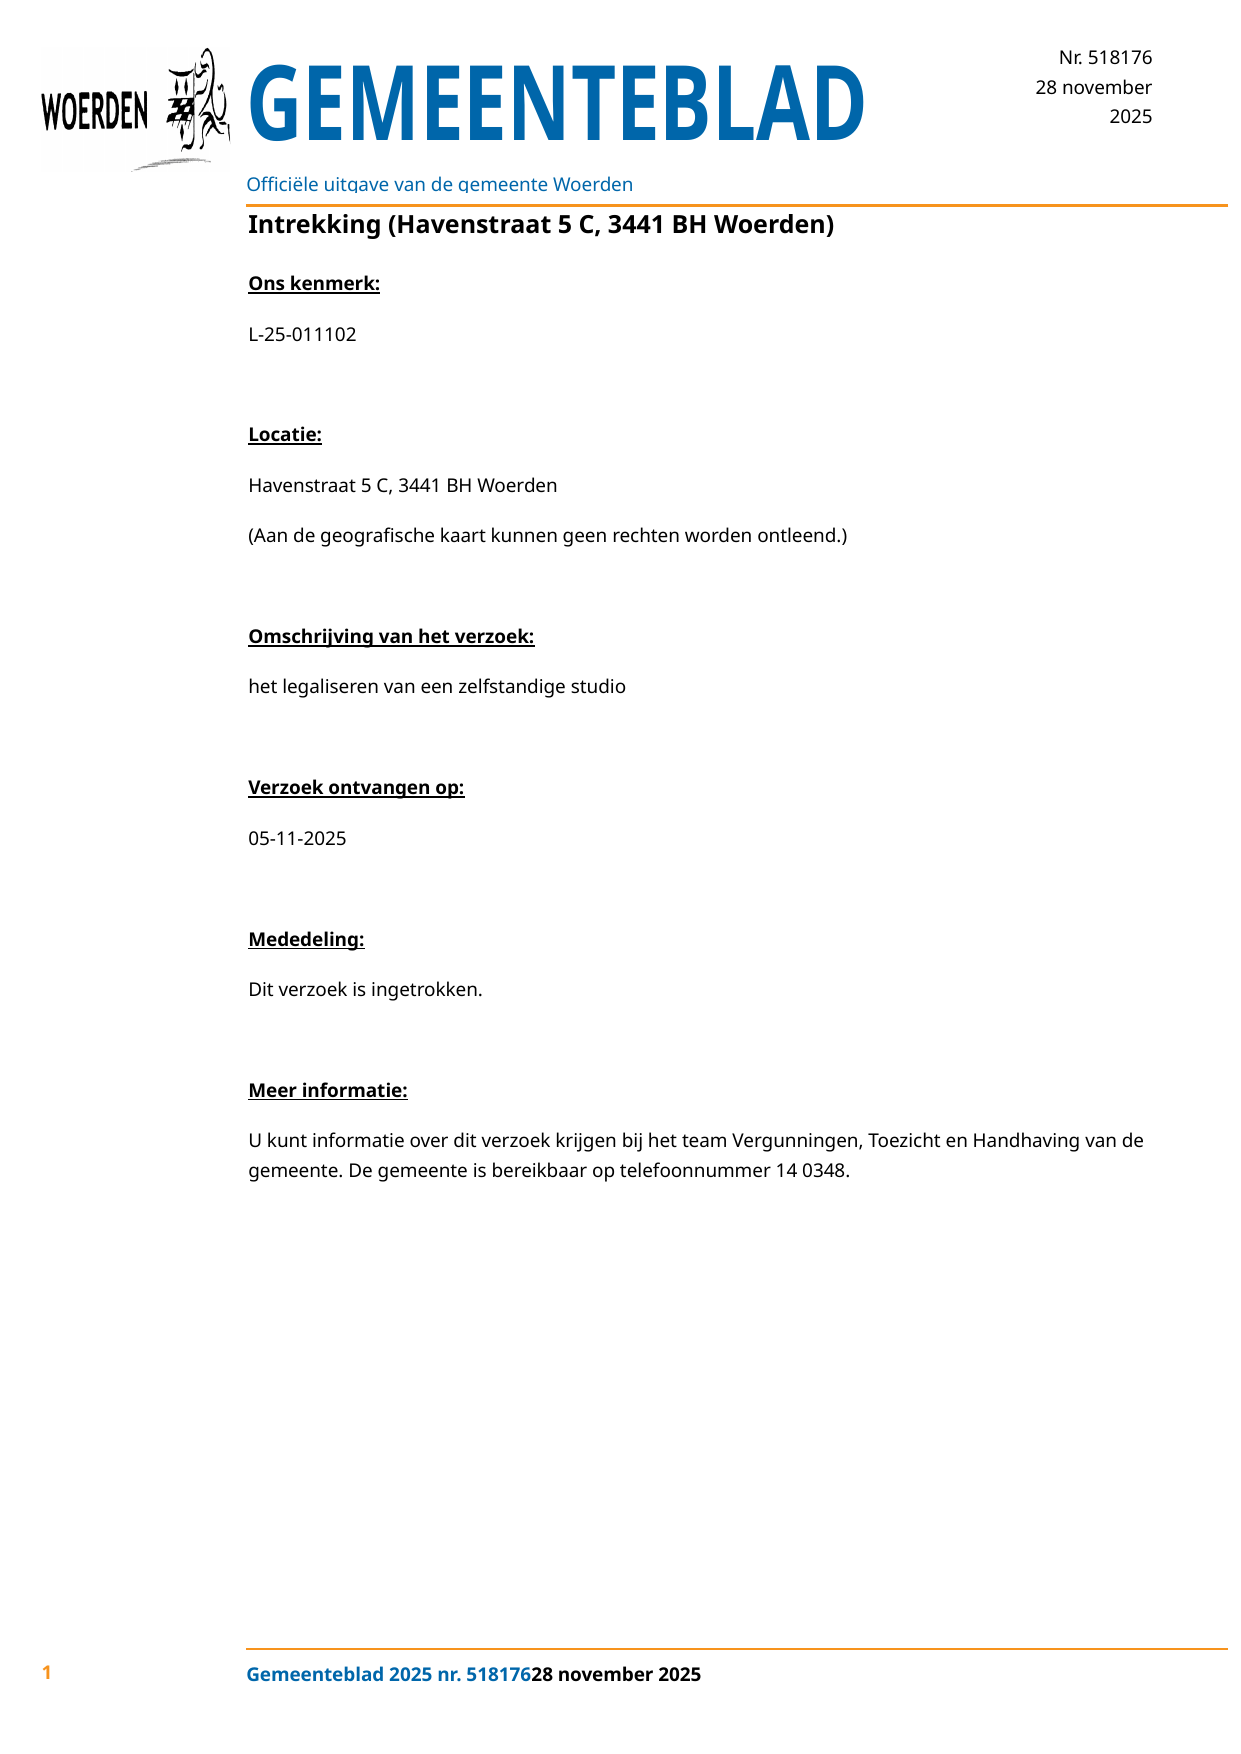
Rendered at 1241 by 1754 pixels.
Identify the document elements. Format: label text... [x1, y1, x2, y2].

text Havenstraat 5 C, 3441 BH Woerden [248, 472, 1152, 498]
text (Aan de geografische kaart kunnen geen rechten worden ontleend.) [248, 522, 1152, 548]
text het legaliseren van een zelfstandige studio [248, 674, 1152, 699]
text Dit verzoek is ingetrokken. [248, 976, 1152, 1002]
text Meer informatie: [248, 1077, 1152, 1103]
text 05-11-2025 [248, 825, 1152, 851]
picture [41, 47, 231, 172]
text Omschrijving van het verzoek: [248, 623, 1152, 649]
text Verzoek ontvangen op: [248, 774, 1152, 800]
text Locatie: [248, 422, 1152, 447]
text U kunt informatie over dit verzoek krijgen bij het team Vergunningen, Toezicht en Handhaving van de gemeente. De gemeente is bereikbaar op telefoonnummer 14 0348. [248, 1127, 1152, 1183]
text Intrekking (Havenstraat 5 C, 3441 BH Woerden) [248, 207, 1152, 241]
text L-25-011102 [248, 321, 1152, 346]
text Ons kenmerk: [248, 270, 1152, 296]
text Mededeling: [248, 926, 1152, 951]
